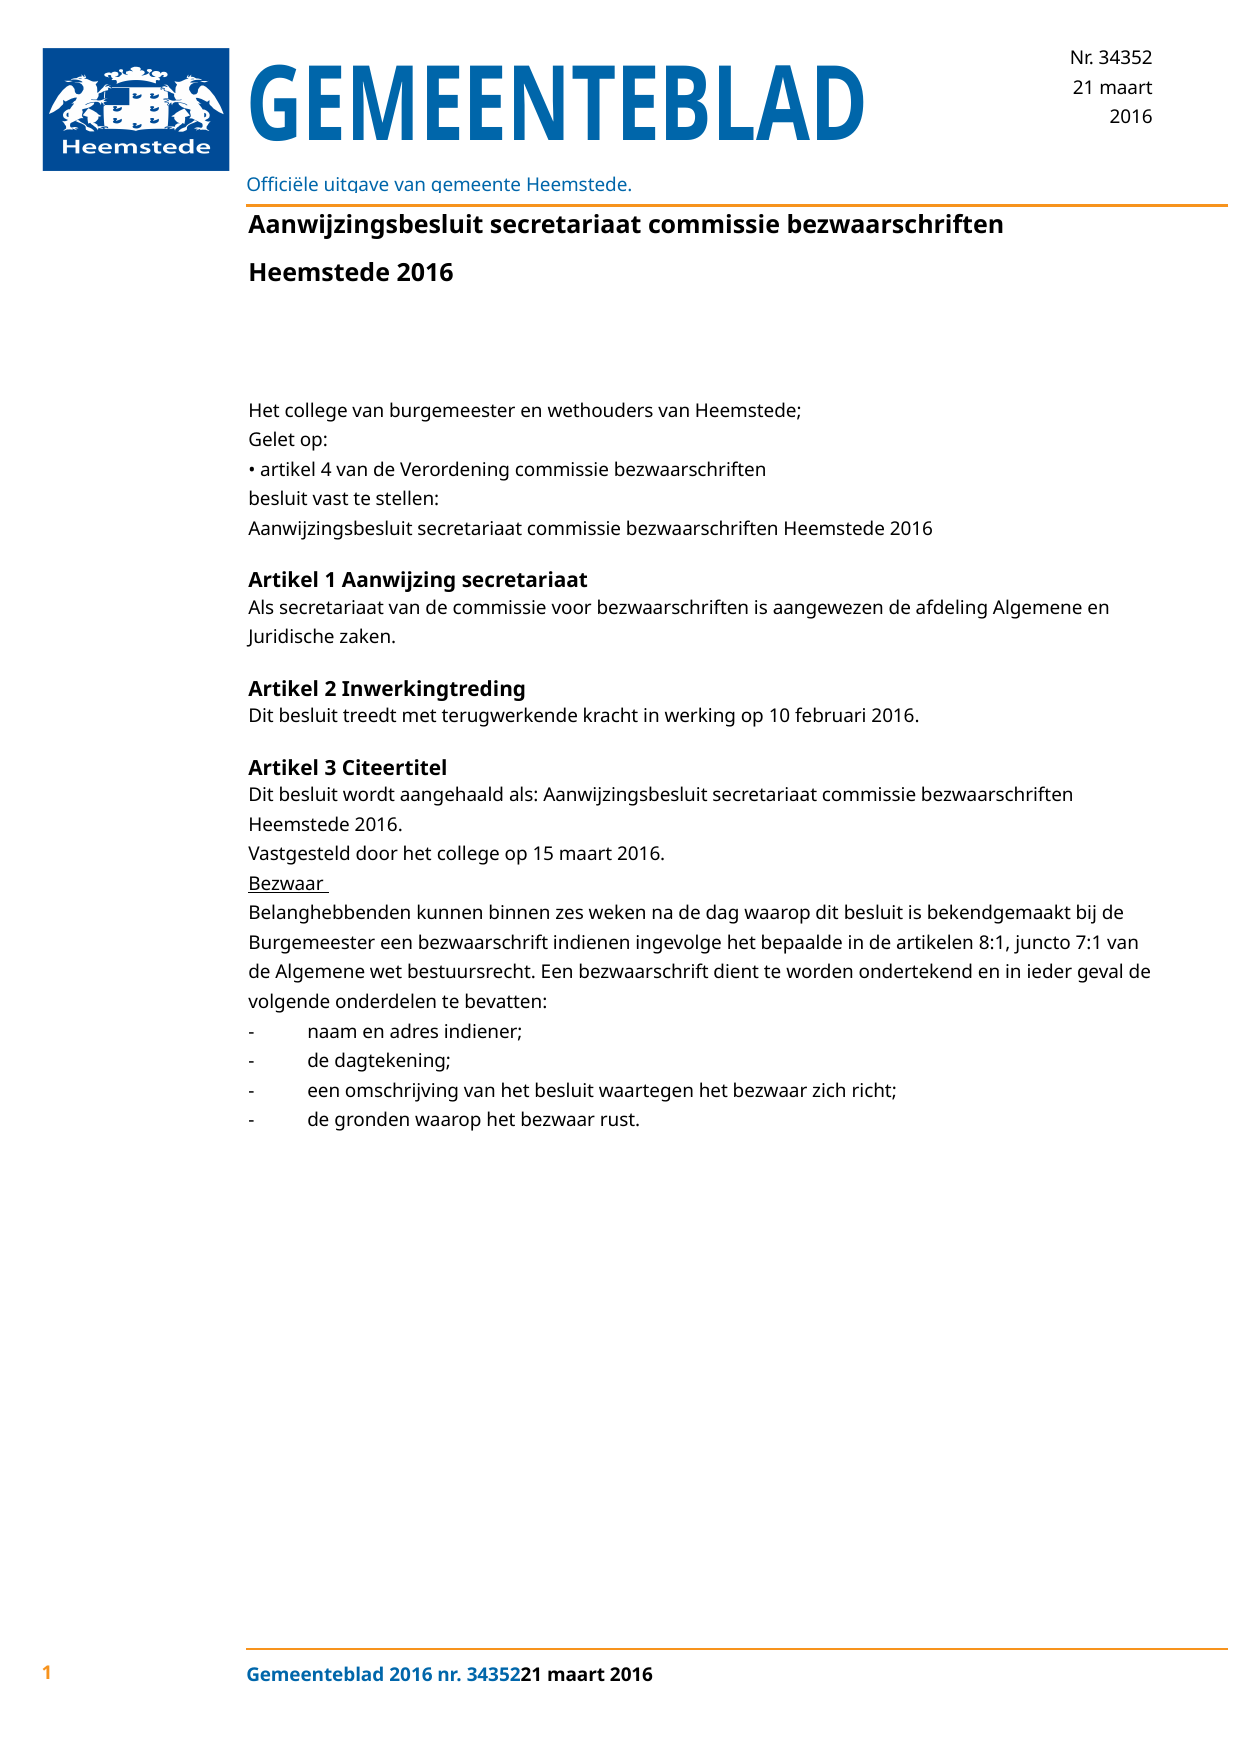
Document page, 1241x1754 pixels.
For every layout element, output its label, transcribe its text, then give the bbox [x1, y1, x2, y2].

text Vastgesteld door het college op 15 maart 2016. [248, 840, 1152, 866]
text Belanghebbenden kunnen binnen zes weken na de dag waarop dit besluit is bekendgemaakt bij de Burgemeester een bezwaarschrift indienen ingevolge het bepaalde in de artikelen 8:1, juncto 7:1 van de Algemene wet bestuursrecht. Een bezwaarschrift dient te worden ondertekend en in ieder geval de volgende onderdelen te bevatten: [248, 899, 1152, 1014]
text besluit vast te stellen: [248, 486, 1152, 511]
text Het college van burgemeester en wethouders van Heemstede; [248, 397, 1152, 422]
list een omschrijving van het besluit waartegen het bezwaar zich richt; [248, 1077, 1152, 1103]
list de dagtekening; [248, 1047, 1152, 1073]
text Aanwijzingsbesluit secretariaat commissie bezwaarschriften Heemstede 2016 [248, 515, 1152, 541]
text Gelet op: [248, 426, 1152, 452]
text Artikel 3 Citeertitel [248, 753, 1152, 781]
text Dit besluit treedt met terugwerkende kracht in werking op 10 februari 2016. [248, 702, 1152, 728]
list de gronden waarop het bezwaar rust. [248, 1107, 1152, 1132]
text Artikel 1 Aanwijzing secretariaat [248, 566, 1152, 594]
text Artikel 2 Inwerkingtreding [248, 674, 1152, 702]
picture [41, 47, 231, 172]
text Bezwaar [248, 870, 1152, 896]
text • artikel 4 van de Verordening commissie bezwaarschriften [248, 456, 1152, 482]
text Aanwijzingsbesluit secretariaat commissie bezwaarschriften Heemstede 2016 [248, 207, 1152, 288]
text Dit besluit wordt aangehaald als: Aanwijzingsbesluit secretariaat commissie bezwaarschriften Heemstede 2016. [248, 781, 1152, 837]
text Als secretariaat van de commissie voor bezwaarschriften is aangewezen de afdeling Algemene en Juridische zaken. [248, 594, 1152, 649]
list naam en adres indiener; [248, 1018, 1152, 1044]
